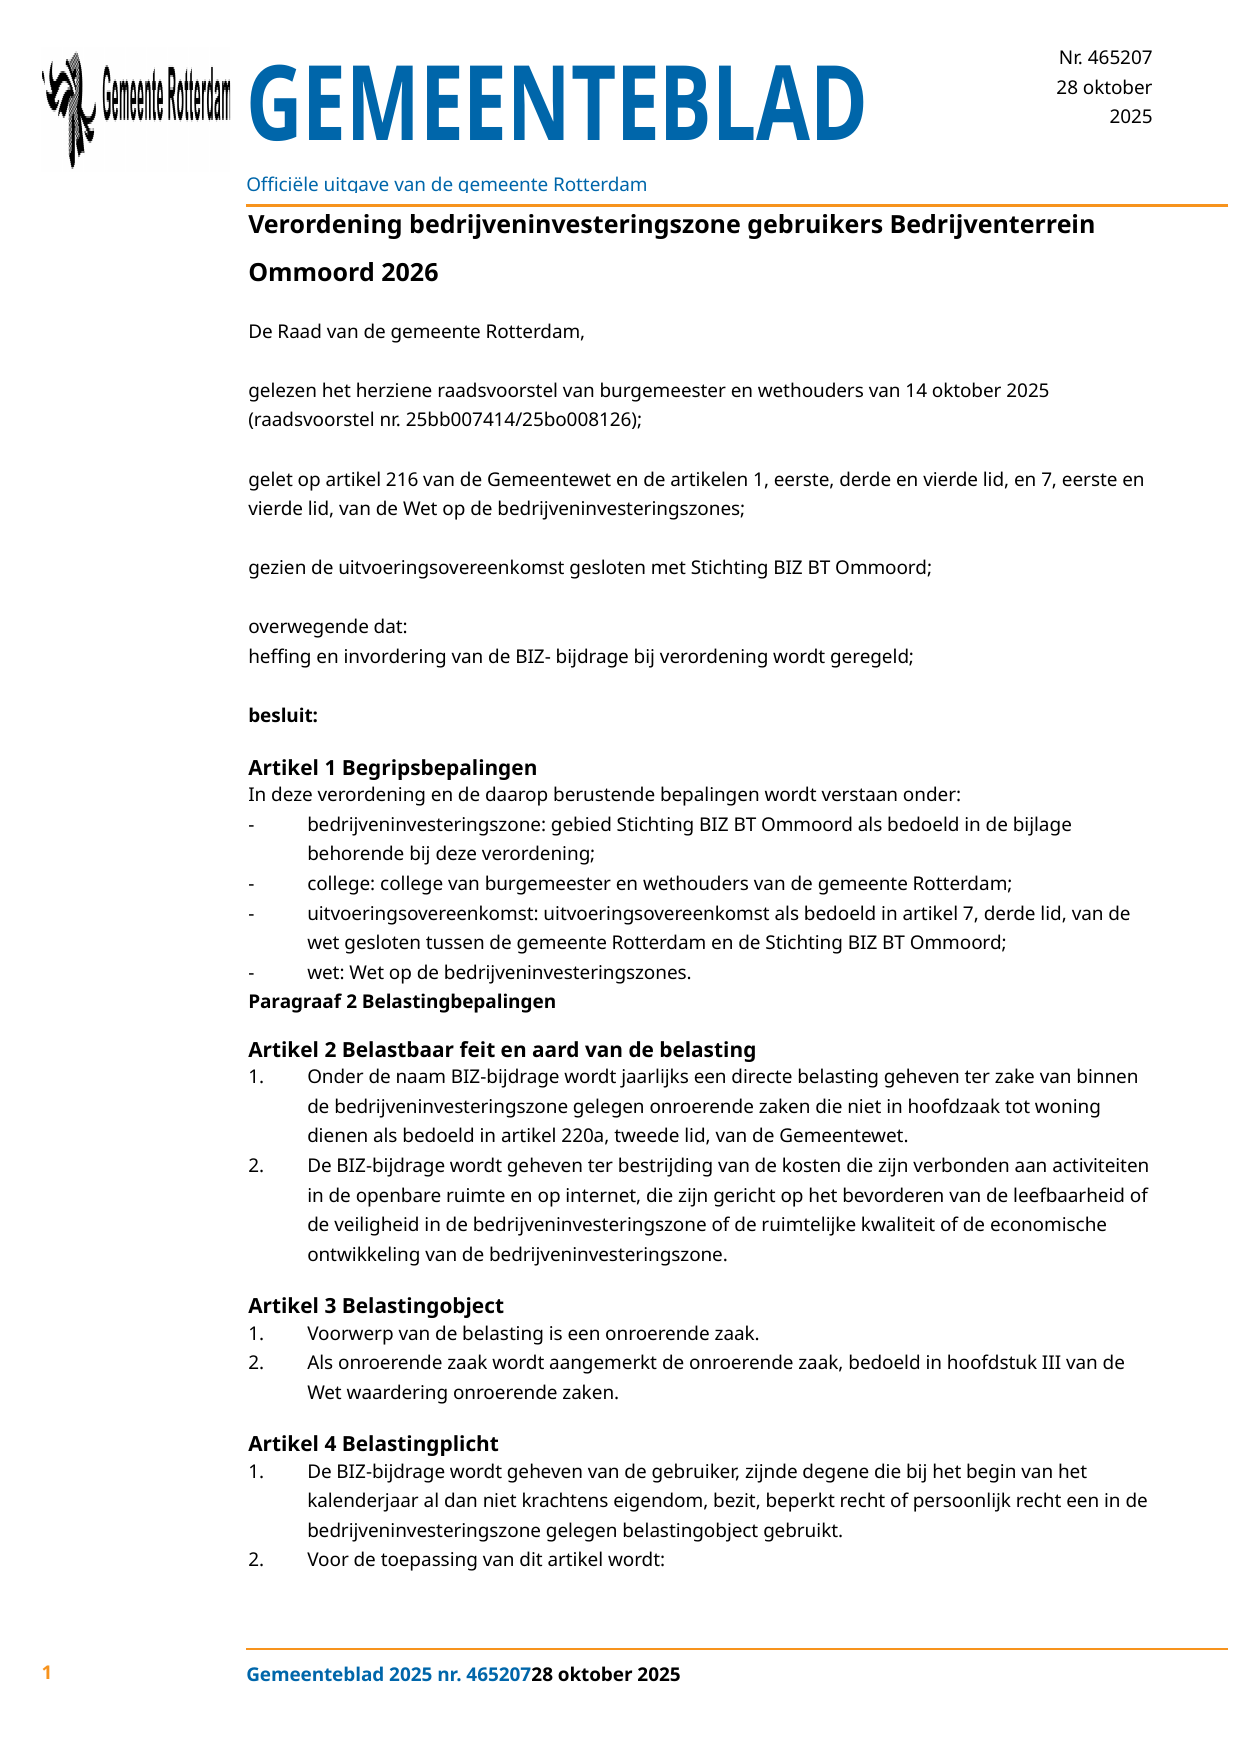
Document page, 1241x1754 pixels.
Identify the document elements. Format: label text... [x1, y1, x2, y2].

list Onder de naam BIZ-bijdrage wordt jaarlijks een directe belasting geheven ter zake van binnen de bedrijveninvesteringszone gelegen onroerende zaken die niet in hoofdzaak tot woning dienen als bedoeld in artikel 220a, tweede lid, van de Gemeentewet. [248, 1063, 1152, 1148]
list Als onroerende zaak wordt aangemerkt de onroerende zaak, bedoeld in hoofdstuk III van de Wet waardering onroerende zaken. [248, 1349, 1152, 1405]
text Artikel 3 Belastingobject [248, 1291, 1152, 1320]
text gelezen het herziene raadsvoorstel van burgemeester en wethouders van 14 oktober 2025 (raadsvoorstel nr. 25bb007414/25bo008126); [248, 377, 1152, 432]
text gezien de uitvoeringsovereenkomst gesloten met Stichting BIZ BT Ommoord; [248, 554, 1152, 580]
text besluit: [248, 702, 1152, 728]
text Verordening bedrijveninvesteringszone gebruikers Bedrijventerrein Ommoord 2026 [248, 207, 1152, 288]
text Artikel 4 Belastingplicht [248, 1429, 1152, 1458]
list college: college van burgemeester en wethouders van de gemeente Rotterdam; [248, 870, 1152, 896]
text De Raad van de gemeente Rotterdam, [248, 318, 1152, 344]
text Artikel 1 Begripsbepalingen [248, 753, 1152, 781]
picture [41, 47, 231, 172]
list Voorwerp van de belasting is een onroerende zaak. [248, 1320, 1152, 1346]
list De BIZ-bijdrage wordt geheven van de gebruiker, zijnde degene die bij het begin van het kalenderjaar al dan niet krachtens eigendom, bezit, beperkt recht of persoonlijk recht een in de bedrijveninvesteringszone gelegen belastingobject gebruikt. [248, 1458, 1152, 1543]
list De BIZ-bijdrage wordt geheven ter bestrijding van de kosten die zijn verbonden aan activiteiten in de openbare ruimte en op internet, die zijn gericht op het bevorderen van de leefbaarheid of de veiligheid in de bedrijveninvesteringszone of de ruimtelijke kwaliteit of de economische ontwikkeling van de bedrijveninvesteringszone. [248, 1152, 1152, 1267]
text Paragraaf 2 Belastingbepalingen [248, 988, 1152, 1014]
list bedrijveninvesteringszone: gebied Stichting BIZ BT Ommoord als bedoeld in de bijlage behorende bij deze verordening; [248, 811, 1152, 866]
list uitvoeringsovereenkomst: uitvoeringsovereenkomst als bedoeld in artikel 7, derde lid, van de wet gesloten tussen de gemeente Rotterdam en de Stichting BIZ BT Ommoord; [248, 900, 1152, 955]
text In deze verordening en de daarop berustende bepalingen wordt verstaan onder: [248, 781, 1152, 807]
text Artikel 2 Belastbaar feit en aard van de belasting [248, 1035, 1152, 1063]
text heffing en invordering van de BIZ- bijdrage bij verordening wordt geregeld; [248, 643, 1152, 669]
list Voor de toepassing van dit artikel wordt: [248, 1547, 1152, 1572]
list wet: Wet op de bedrijveninvesteringszones. [248, 959, 1152, 984]
text overwegende dat: [248, 614, 1152, 639]
text gelet op artikel 216 van de Gemeentewet en de artikelen 1, eerste, derde en vierde lid, en 7, eerste en vierde lid, van de Wet op de bedrijveninvesteringszones; [248, 466, 1152, 521]
